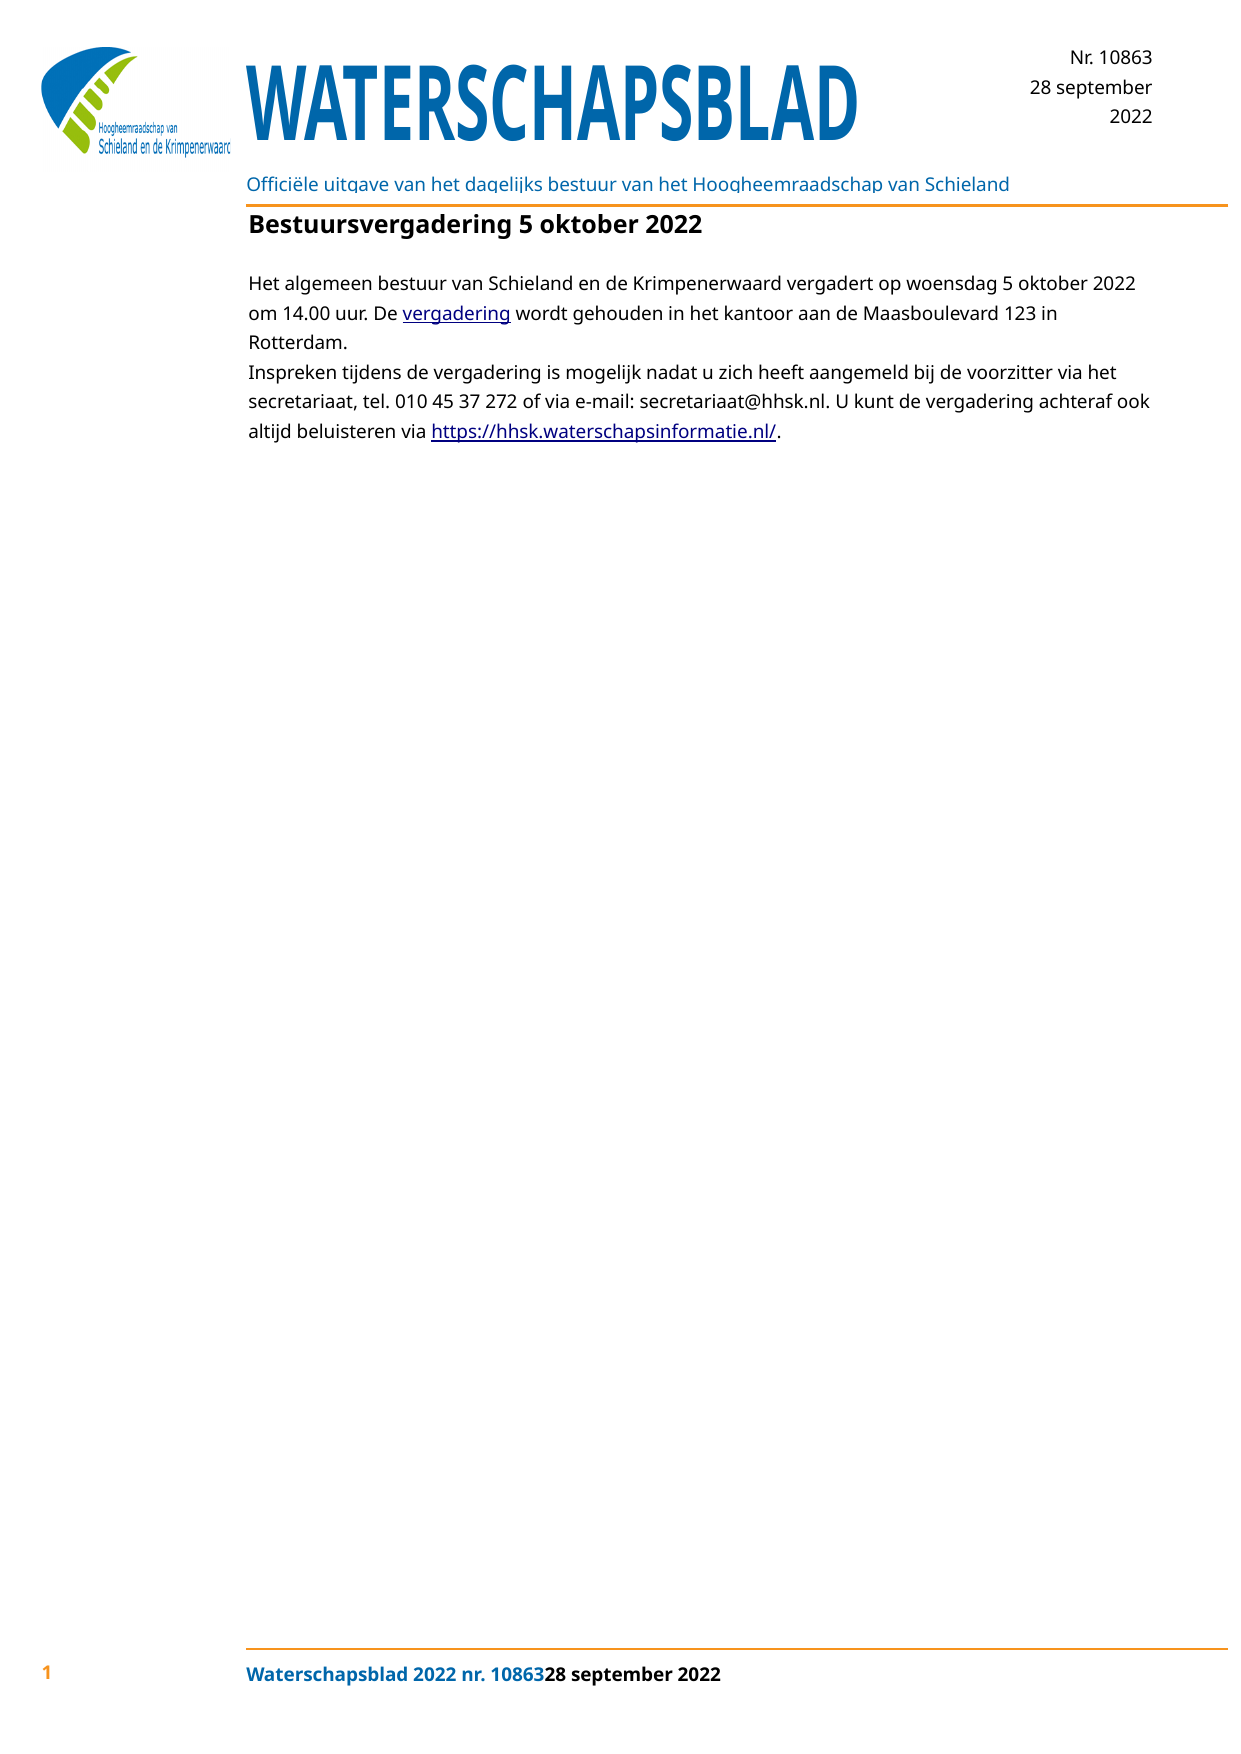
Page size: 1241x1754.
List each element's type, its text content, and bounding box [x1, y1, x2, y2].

text Bestuursvergadering 5 oktober 2022 [248, 207, 1152, 241]
text Het algemeen bestuur van Schieland en de Krimpenerwaard vergadert op woensdag 5 oktober 2022 om 14.00 uur. De vergadering wordt gehouden in het kantoor aan de Maasboulevard 123 in Rotterdam. [248, 270, 1152, 355]
text Inspreken tijdens de vergadering is mogelijk nadat u zich heeft aangemeld bij de voorzitter via het secretariaat, tel. 010 45 37 272 of via e-mail: secretariaat@hhsk.nl. U kunt de vergadering achteraf ook altijd beluisteren via https://hhsk.waterschapsinformatie.nl/. [248, 359, 1152, 444]
picture [41, 47, 231, 172]
